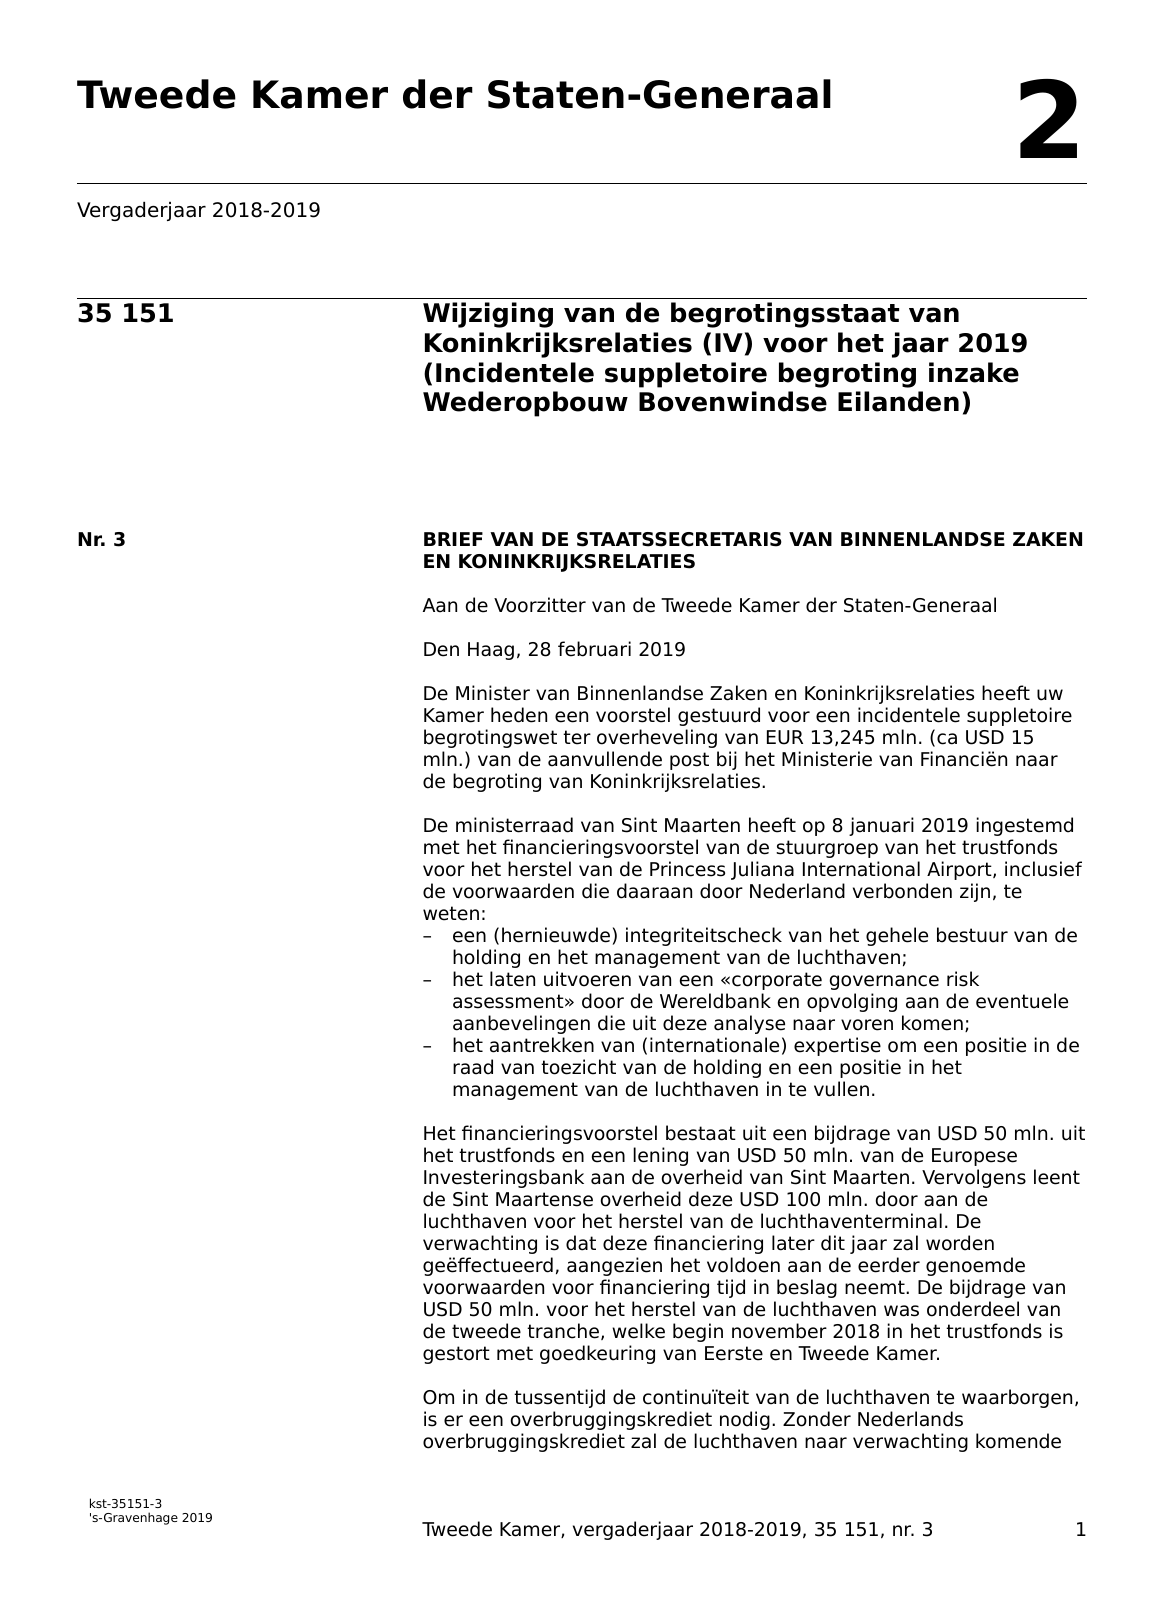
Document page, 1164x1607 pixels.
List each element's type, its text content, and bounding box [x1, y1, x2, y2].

table_header 2 [886, 59, 1087, 183]
text – het laten uitvoeren van een «corporate governance risk assessment» door de Wereldbank en opvolging aan de eventuele aanbevelingen die uit deze analyse naar voren komen; [422, 969, 1087, 1035]
subtitle Nr. 3 BRIEF VAN DE STAATSSECRETARIS VAN BINNENLANDSE ZAKEN EN KONINKRIJKSRELATIES [77, 529, 1087, 573]
text 's-Gravenhage 2019 [88, 1511, 323, 1525]
text Aan de Voorzitter van de Tweede Kamer der Staten-Generaal [422, 595, 1087, 617]
text – het aantrekken van (internationale) expertise om een positie in de raad van toezicht van de holding en een positie in het management van de luchthaven in te vullen. [422, 1035, 1087, 1101]
text kst-35151-3 [88, 1497, 323, 1511]
text Het financieringsvoorstel bestaat uit een bijdrage van USD 50 mln. uit het trustfonds en een lening van USD 50 mln. van de Europese Investeringsbank aan de overheid van Sint Maarten. Vervolgens leent de Sint Maartense overheid deze USD 100 mln. door aan de luchthaven voor het herstel van de luchthaventerminal. De verwachting is dat deze financiering later dit jaar zal worden geëffectueerd, aangezien het voldoen aan de eerder genoemde voorwaarden voor financiering tijd in beslag neemt. De bijdrage van USD 50 mln. voor het herstel van de luchthaven was onderdeel van de tweede tranche, welke begin november 2018 in het trustfonds is gestort met goedkeuring van Eerste en Tweede Kamer. [422, 1123, 1087, 1365]
text De ministerraad van Sint Maarten heeft op 8 januari 2019 ingestemd met het financieringsvoorstel van de stuurgroep van het trustfonds voor het herstel van de Princess Juliana International Airport, inclusief de voorwaarden die daaraan door Nederland verbonden zijn, te weten: [422, 815, 1087, 925]
text Om in de tussentijd de continuïteit van de luchthaven te waarborgen, is er een overbruggingskrediet nodig. Zonder Nederlands overbruggingskrediet zal de luchthaven naar verwachting komende [422, 1387, 1087, 1453]
table_cell Vergaderjaar 2018-2019 [77, 184, 1087, 298]
text Den Haag, 28 februari 2019 [422, 639, 1087, 661]
text De Minister van Binnenlandse Zaken en Koninkrijksrelaties heeft uw Kamer heden een voorstel gestuurd voor een incidentele suppletoire begrotingswet ter overheveling van EUR 13,245 mln. (ca USD 15 mln.) van de aanvullende post bij het Ministerie van Financiën naar de begroting van Koninkrijksrelaties. [422, 683, 1087, 793]
text – een (hernieuwde) integriteitscheck van het gehele bestuur van de holding en het management van de luchthaven; [422, 925, 1087, 969]
table_header Tweede Kamer der Staten-Generaal [77, 59, 886, 183]
subtitle 35 151 Wijziging van de begrotingsstaat van Koninkrijksrelaties (IV) voor het jaar 2019 (Incidentele suppletoire begroting inzake Wederopbouw Bovenwindse Eilanden) [77, 299, 1087, 418]
